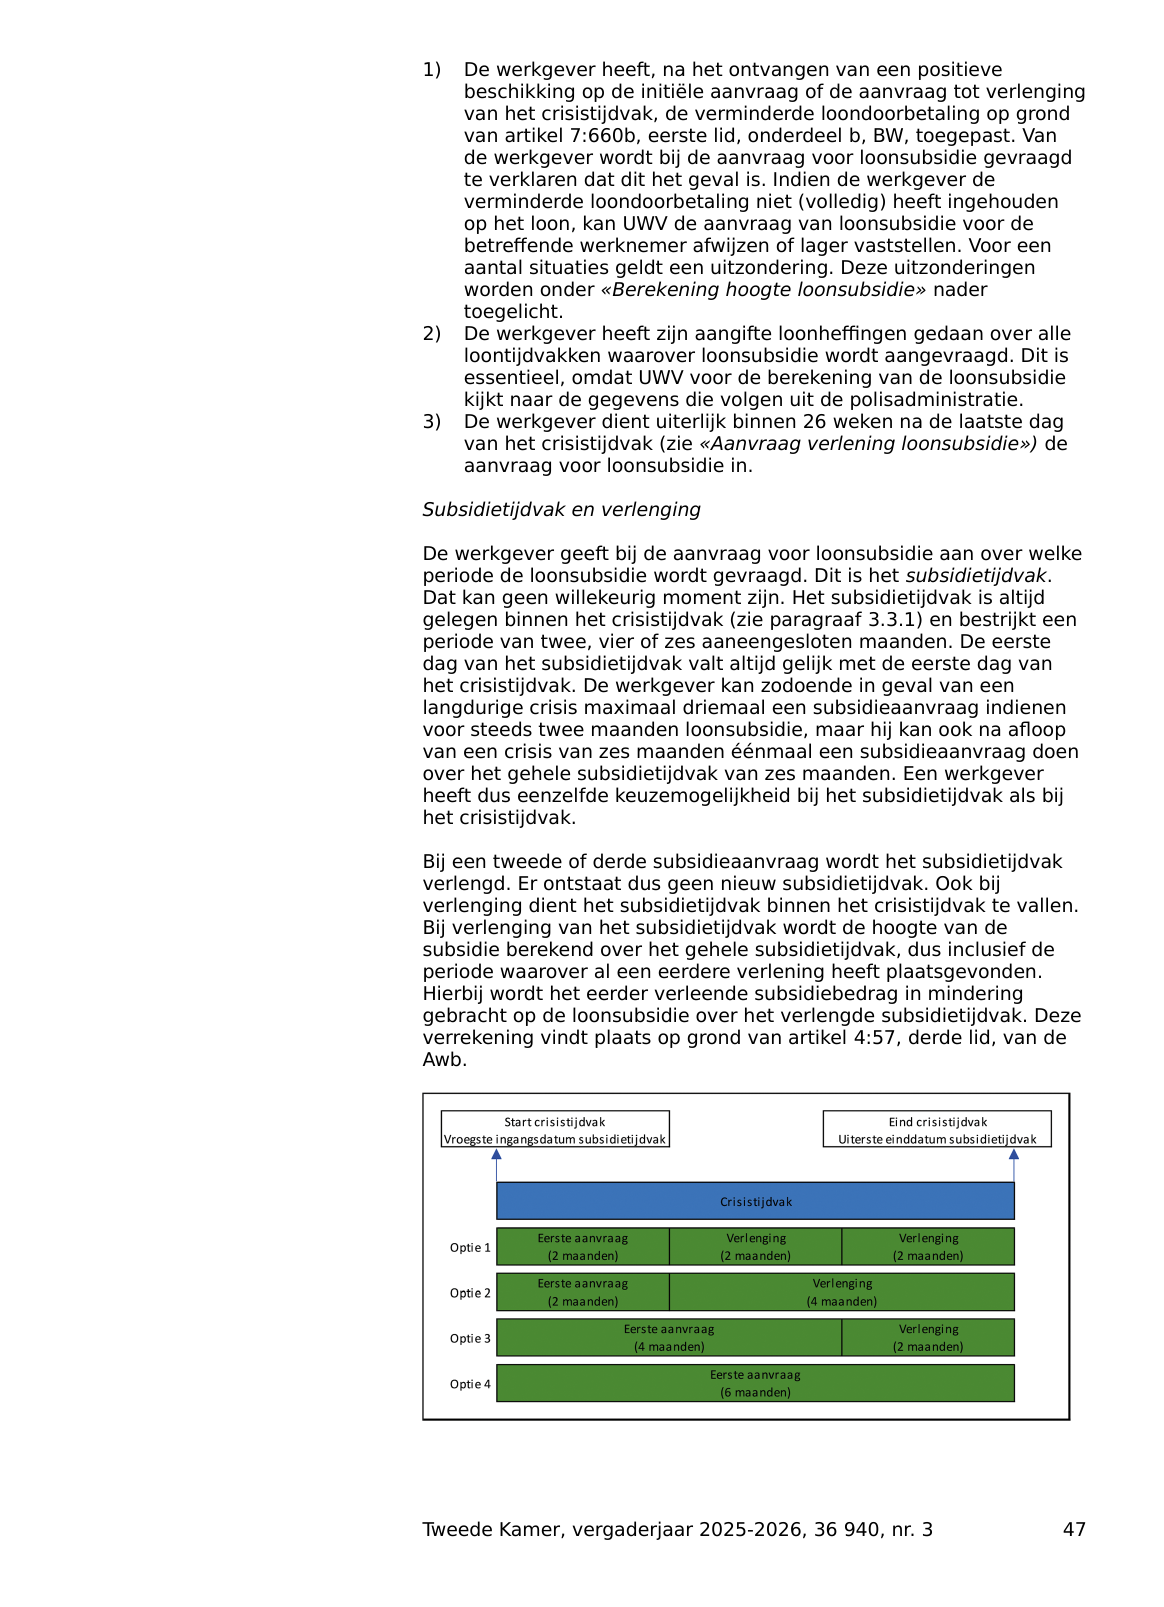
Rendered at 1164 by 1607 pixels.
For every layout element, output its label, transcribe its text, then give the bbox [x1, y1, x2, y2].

subtitle Subsidietijdvak en verlenging [422, 499, 1087, 521]
text 3) De werkgever dient uiterlijk binnen 26 weken na de laatste dag van het crisistijdvak (zie «Aanvraag verlening loonsubsidie») de aanvraag voor loonsubsidie in. [422, 411, 1087, 477]
picture [422, 1092, 1072, 1424]
text De werkgever geeft bij de aanvraag voor loonsubsidie aan over welke periode de loonsubsidie wordt gevraagd. Dit is het subsidietijdvak. Dat kan geen willekeurig moment zijn. Het subsidietijdvak is altijd gelegen binnen het crisistijdvak (zie paragraaf 3.3.1) en bestrijkt een periode van twee, vier of zes aaneengesloten maanden. De eerste dag van het subsidietijdvak valt altijd gelijk met de eerste dag van het crisistijdvak. De werkgever kan zodoende in geval van een langdurige crisis maximaal driemaal een subsidieaanvraag indienen voor steeds twee maanden loonsubsidie, maar hij kan ook na afloop van een crisis van zes maanden éénmaal een subsidieaanvraag doen over het gehele subsidietijdvak van zes maanden. Een werkgever heeft dus eenzelfde keuzemogelijkheid bij het subsidietijdvak als bij het crisistijdvak. [422, 543, 1087, 829]
text 2) De werkgever heeft zijn aangifte loonheffingen gedaan over alle loontijdvakken waarover loonsubsidie wordt aangevraagd. Dit is essentieel, omdat UWV voor de berekening van de loonsubsidie kijkt naar de gegevens die volgen uit de polisadministratie. [422, 323, 1087, 411]
text Bij een tweede of derde subsidieaanvraag wordt het subsidietijdvak verlengd. Er ontstaat dus geen nieuw subsidietijdvak. Ook bij verlenging dient het subsidietijdvak binnen het crisistijdvak te vallen. Bij verlenging van het subsidietijdvak wordt de hoogte van de subsidie berekend over het gehele subsidietijdvak, dus inclusief de periode waarover al een eerdere verlening heeft plaatsgevonden. Hierbij wordt het eerder verleende subsidiebedrag in mindering gebracht op de loonsubsidie over het verlengde subsidietijdvak. Deze verrekening vindt plaats op grond van artikel 4:57, derde lid, van de Awb. [422, 851, 1087, 1071]
text 1) De werkgever heeft, na het ontvangen van een positieve beschikking op de initiële aanvraag of de aanvraag tot verlenging van het crisistijdvak, de verminderde loondoorbetaling op grond van artikel 7:660b, eerste lid, onderdeel b, BW, toegepast. Van de werkgever wordt bij de aanvraag voor loonsubsidie gevraagd te verklaren dat dit het geval is. Indien de werkgever de verminderde loondoorbetaling niet (volledig) heeft ingehouden op het loon, kan UWV de aanvraag van loonsubsidie voor de betreffende werknemer afwijzen of lager vaststellen. Voor een aantal situaties geldt een uitzondering. Deze uitzonderingen worden onder «Berekening hoogte loonsubsidie» nader toegelicht. [422, 59, 1087, 323]
